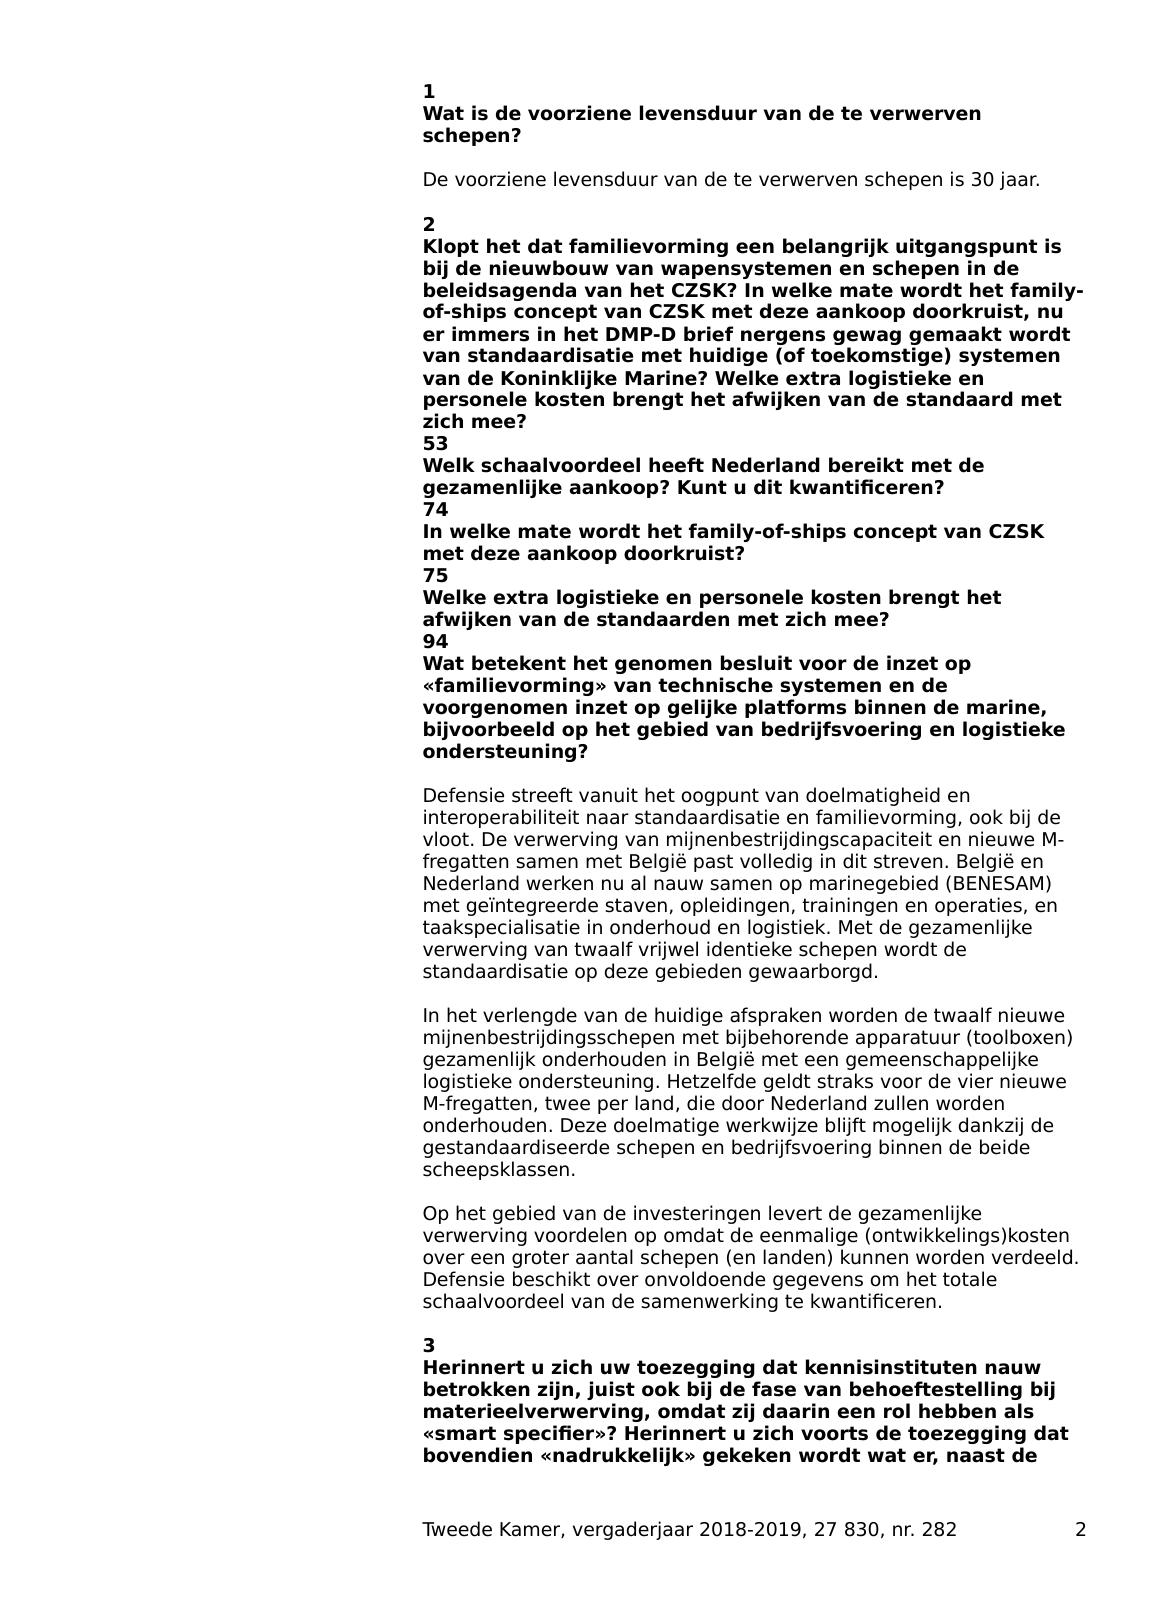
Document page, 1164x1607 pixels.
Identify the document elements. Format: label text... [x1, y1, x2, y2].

text Welk schaalvoordeel heeft Nederland bereikt met de gezamenlijke aankoop? Kunt u dit kwantificeren? [422, 455, 1087, 499]
text De voorziene levensduur van de te verwerven schepen is 30 jaar. [422, 169, 1087, 191]
text Herinnert u zich uw toezegging dat kennisinstituten nauw betrokken zijn, juist ook bij de fase van behoeftestelling bij materieelverwerving, omdat zij daarin een rol hebben als «smart specifier»? Herinnert u zich voorts de toezegging dat bovendien «nadrukkelijk» gekeken wordt wat er, naast de [422, 1357, 1087, 1467]
text 94 [422, 631, 1087, 653]
text Welke extra logistieke en personele kosten brengt het afwijken van de standaarden met zich mee? [422, 587, 1087, 631]
text 75 [422, 565, 1087, 587]
text Wat is de voorziene levensduur van de te verwerven schepen? [422, 103, 1087, 147]
text 53 [422, 433, 1087, 455]
text 3 [422, 1335, 1087, 1357]
text In welke mate wordt het family-of-ships concept van CZSK met deze aankoop doorkruist? [422, 521, 1087, 565]
text Op het gebied van de investeringen levert de gezamenlijke verwerving voordelen op omdat de eenmalige (ontwikkelings)kosten over een groter aantal schepen (en landen) kunnen worden verdeeld. Defensie beschikt over onvoldoende gegevens om het totale schaalvoordeel van de samenwerking te kwantificeren. [422, 1203, 1087, 1313]
text 2 [422, 213, 1087, 236]
text In het verlengde van de huidige afspraken worden de twaalf nieuwe mijnenbestrijdingsschepen met bijbehorende apparatuur (toolboxen) gezamenlijk onderhouden in België met een gemeenschappelijke logistieke ondersteuning. Hetzelfde geldt straks voor de vier nieuwe M-fregatten, twee per land, die door Nederland zullen worden onderhouden. Deze doelmatige werkwijze blijft mogelijk dankzij de gestandaardiseerde schepen en bedrijfsvoering binnen de beide scheepsklassen. [422, 1005, 1087, 1181]
text Defensie streeft vanuit het oogpunt van doelmatigheid en interoperabiliteit naar standaardisatie en familievorming, ook bij de vloot. De verwerving van mijnenbestrijdingscapaciteit en nieuwe M-fregatten samen met België past volledig in dit streven. België en Nederland werken nu al nauw samen op marinegebied (BENESAM) met geïntegreerde staven, opleidingen, trainingen en operaties, en taakspecialisatie in onderhoud en logistiek. Met de gezamenlijke verwerving van twaalf vrijwel identieke schepen wordt de standaardisatie op deze gebieden gewaarborgd. [422, 785, 1087, 983]
text 1 [422, 81, 1087, 103]
text 74 [422, 499, 1087, 521]
text Wat betekent het genomen besluit voor de inzet op «familievorming» van technische systemen en de voorgenomen inzet op gelijke platforms binnen de marine, bijvoorbeeld op het gebied van bedrijfsvoering en logistieke ondersteuning? [422, 653, 1087, 763]
text Klopt het dat familievorming een belangrijk uitgangspunt is bij de nieuwbouw van wapensystemen en schepen in de beleidsagenda van het CZSK? In welke mate wordt het family-of-ships concept van CZSK met deze aankoop doorkruist, nu er immers in het DMP-D brief nergens gewag gemaakt wordt van standaardisatie met huidige (of toekomstige) systemen van de Koninklijke Marine? Welke extra logistieke en personele kosten brengt het afwijken van de standaard met zich mee? [422, 236, 1087, 433]
